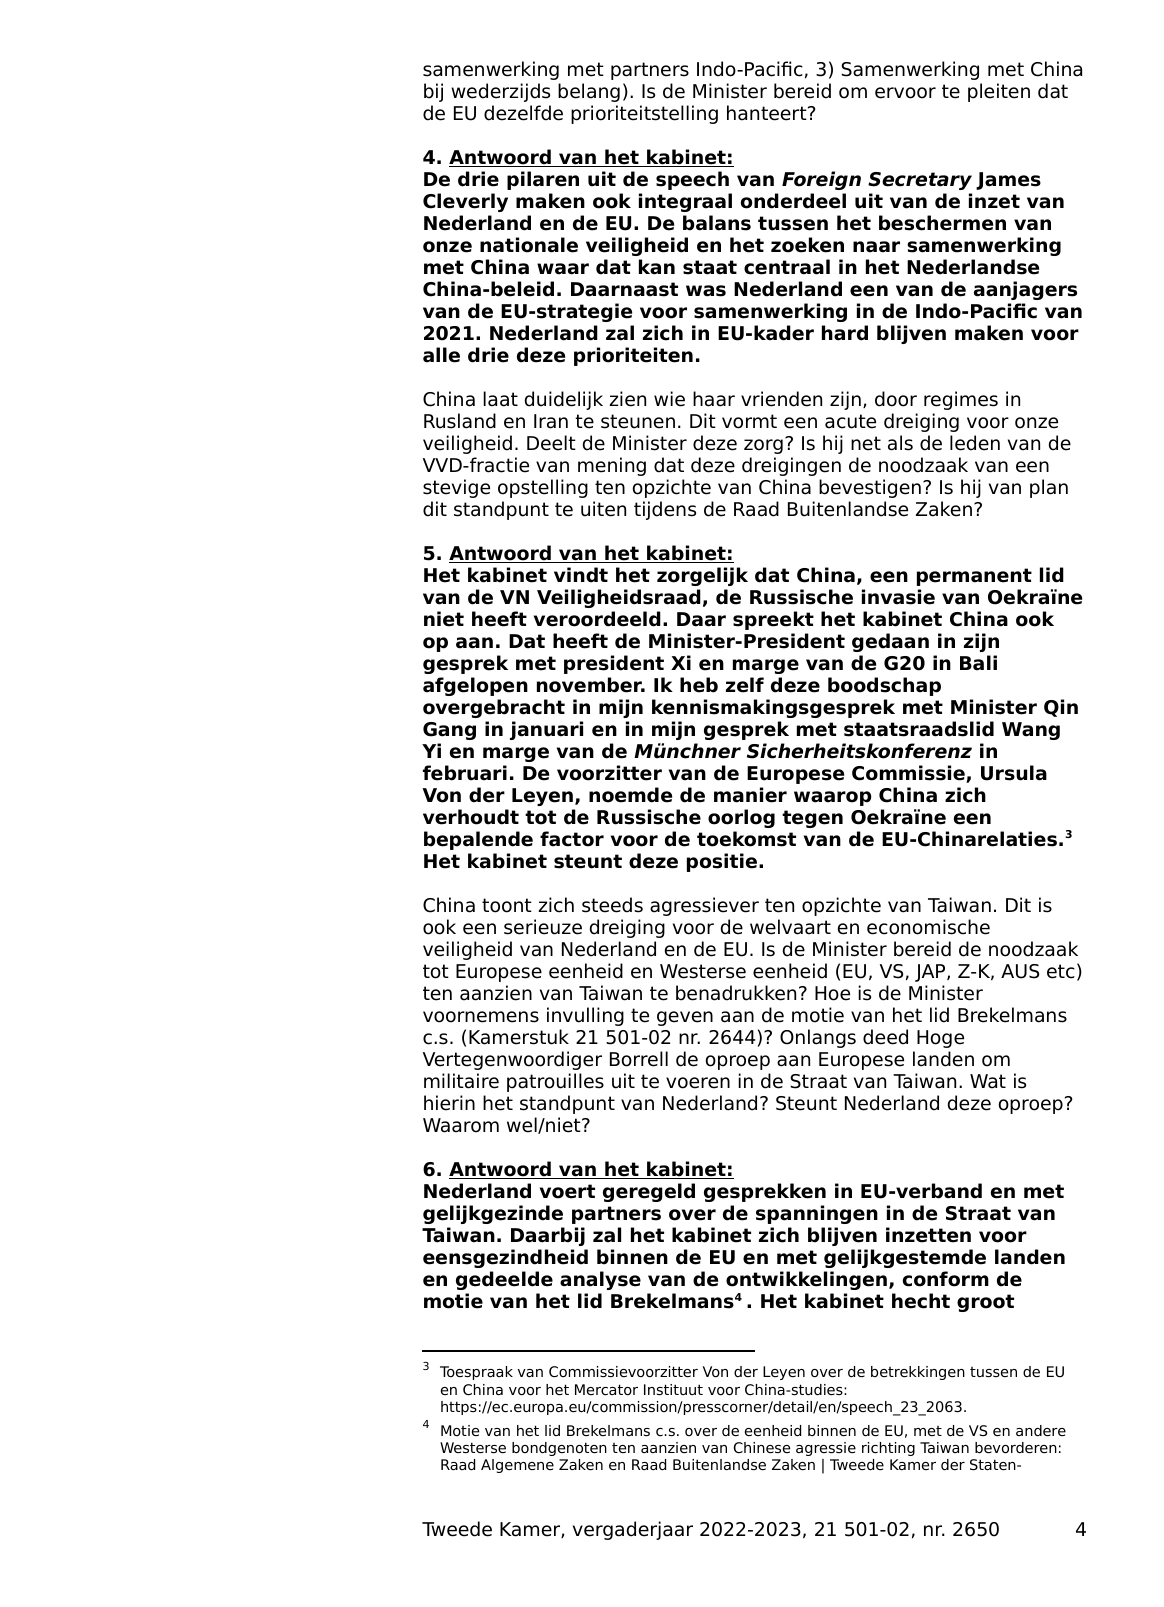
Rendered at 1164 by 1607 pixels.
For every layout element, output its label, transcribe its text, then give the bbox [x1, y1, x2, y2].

text China laat duidelijk zien wie haar vrienden zijn, door regimes in Rusland en Iran te steunen. Dit vormt een acute dreiging voor onze veiligheid. Deelt de Minister deze zorg? Is hij net als de leden van de VVD-fractie van mening dat deze dreigingen de noodzaak van een stevige opstelling ten opzichte van China bevestigen? Is hij van plan dit standpunt te uiten tijdens de Raad Buitenlandse Zaken? [422, 389, 1087, 521]
text China toont zich steeds agressiever ten opzichte van Taiwan. Dit is ook een serieuze dreiging voor de welvaart en economische veiligheid van Nederland en de EU. Is de Minister bereid de noodzaak tot Europese eenheid en Westerse eenheid (EU, VS, JAP, Z-K, AUS etc) ten aanzien van Taiwan te benadrukken? Hoe is de Minister voornemens invulling te geven aan de motie van het lid Brekelmans c.s. (Kamerstuk 21 501-02 nr. 2644)? Onlangs deed Hoge Vertegenwoordiger Borrell de oproep aan Europese landen om militaire patrouilles uit te voeren in de Straat van Taiwan. Wat is hierin het standpunt van Nederland? Steunt Nederland deze oproep? Waarom wel/niet? [422, 895, 1087, 1137]
text 5. Antwoord van het kabinet: [422, 543, 1087, 565]
text 6. Antwoord van het kabinet: [422, 1159, 1087, 1181]
text samenwerking met partners Indo-Pacific, 3) Samenwerking met China bij wederzijds belang). Is de Minister bereid om ervoor te pleiten dat de EU dezelfde prioriteitstelling hanteert? [422, 59, 1087, 125]
text Het kabinet vindt het zorgelijk dat China, een permanent lid van de VN Veiligheidsraad, de Russische invasie van Oekraïne niet heeft veroordeeld. Daar spreekt het kabinet China ook op aan. Dat heeft de Minister-President gedaan in zijn gesprek met president Xi en marge van de G20 in Bali afgelopen november. Ik heb zelf deze boodschap overgebracht in mijn kennismakingsgesprek met Minister Qin Gang in januari en in mijn gesprek met staatsraadslid Wang Yi en marge van de Münchner Sicherheitskonferenz in februari. De voorzitter van de Europese Commissie, Ursula Von der Leyen, noemde de manier waarop China zich verhoudt tot de Russische oorlog tegen Oekraïne een bepalende factor voor de toekomst van de EU-Chinarelaties. Het kabinet steunt deze positie. [422, 565, 1087, 873]
text 4. Antwoord van het kabinet: [422, 147, 1087, 169]
text Toespraak van Commissievoorzitter Von der Leyen over de betrekkingen tussen de EU en China voor het Mercator Instituut voor China-studies: https://ec.europa.eu/commission/presscorner/detail/en/speech_23_2063. [422, 1360, 1087, 1416]
text De drie pilaren uit de speech van Foreign Secretary James Cleverly maken ook integraal onderdeel uit van de inzet van Nederland en de EU. De balans tussen het beschermen van onze nationale veiligheid en het zoeken naar samenwerking met China waar dat kan staat centraal in het Nederlandse China-beleid. Daarnaast was Nederland een van de aanjagers van de EU-strategie voor samenwerking in de Indo-Pacific van 2021. Nederland zal zich in EU-kader hard blijven maken voor alle drie deze prioriteiten. [422, 169, 1087, 367]
text Nederland voert geregeld gesprekken in EU-verband en met gelijkgezinde partners over de spanningen in de Straat van Taiwan. Daarbij zal het kabinet zich blijven inzetten voor eensgezindheid binnen de EU en met gelijkgestemde landen en gedeelde analyse van de ontwikkelingen, conform de motie van het lid Brekelmans. Het kabinet hecht groot [422, 1181, 1087, 1313]
text Motie van het lid Brekelmans c.s. over de eenheid binnen de EU, met de VS en andere Westerse bondgenoten ten aanzien van Chinese agressie richting Taiwan bevorderen: Raad Algemene Zaken en Raad Buitenlandse Zaken | Tweede Kamer der Staten- [422, 1418, 1087, 1474]
